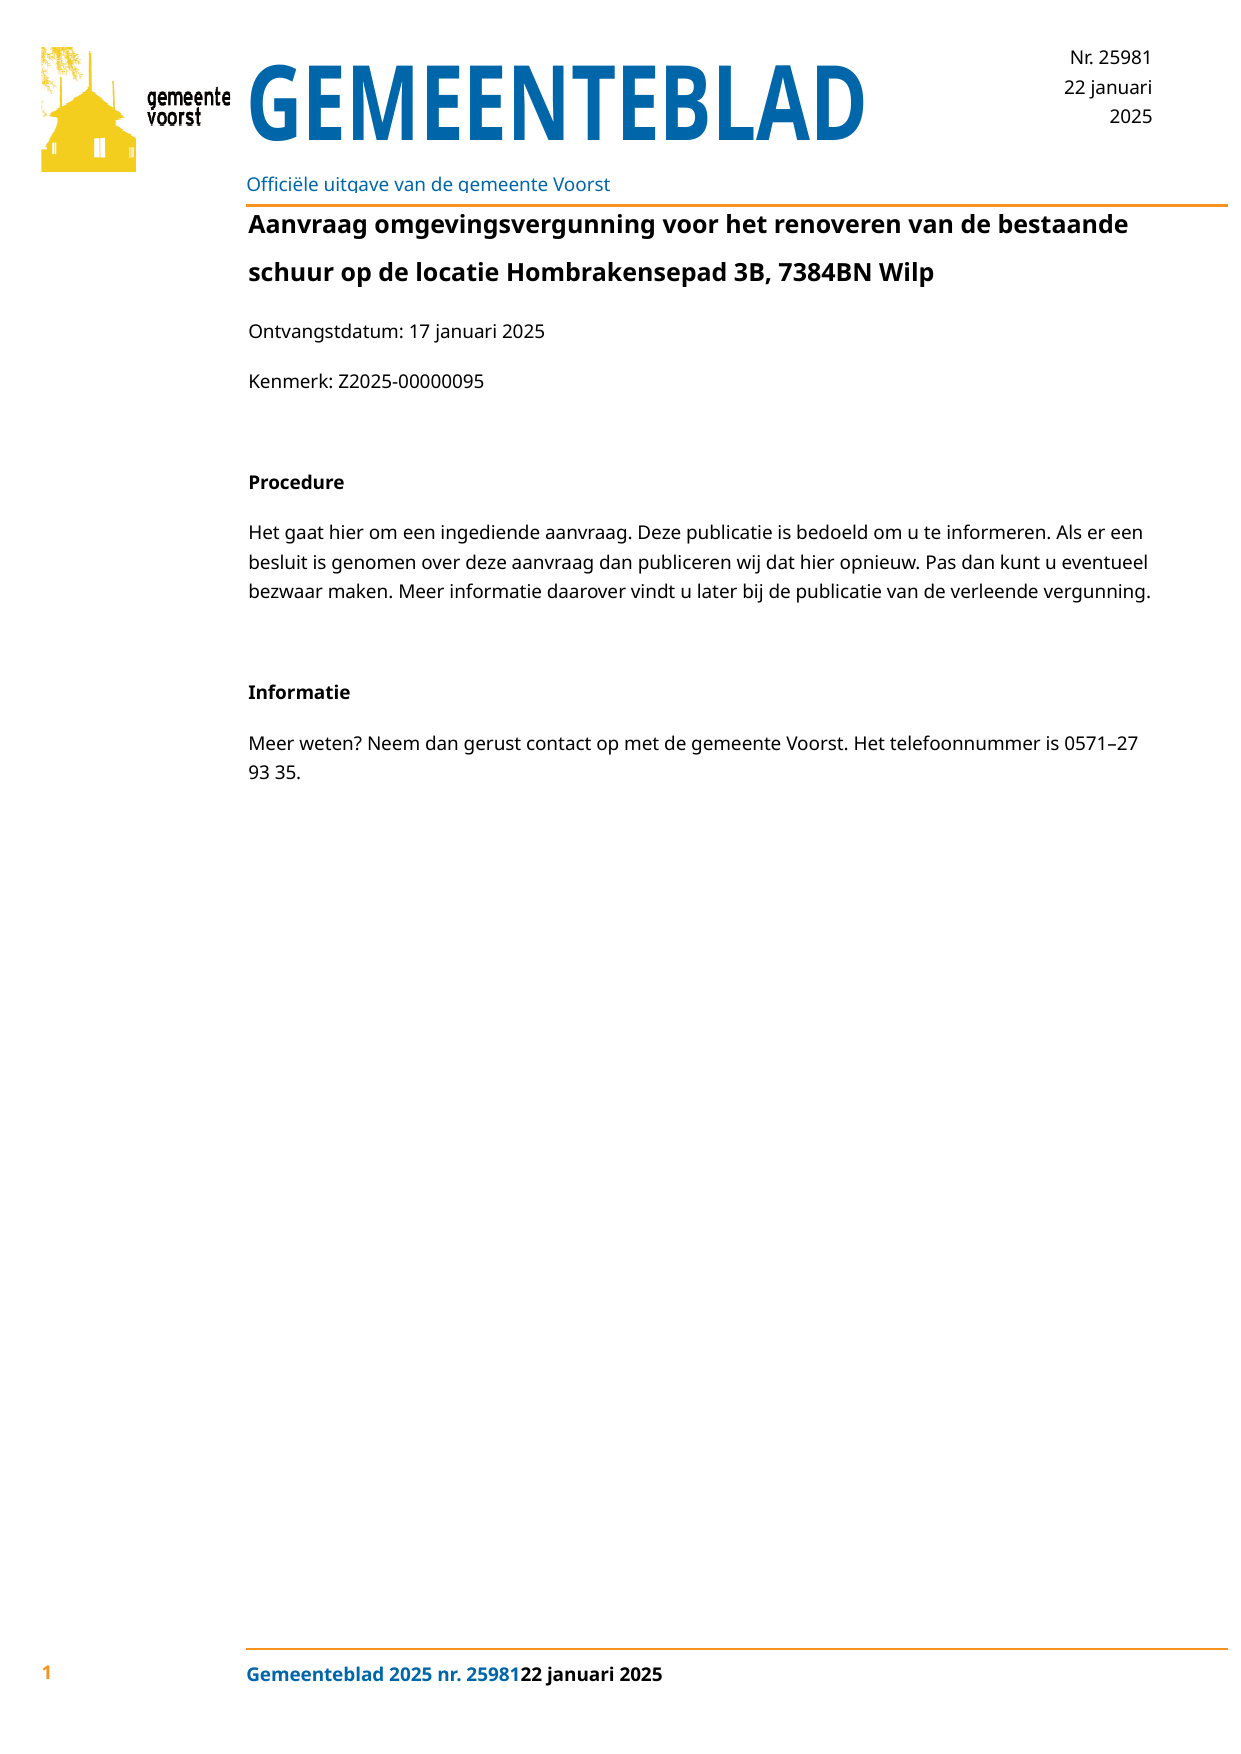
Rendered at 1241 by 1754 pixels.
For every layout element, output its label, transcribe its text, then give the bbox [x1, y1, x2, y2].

text Aanvraag omgevingsvergunning voor het renoveren van de bestaande schuur op de locatie Hombrakensepad 3B, 7384BN Wilp [248, 207, 1152, 288]
text Procedure [248, 469, 1152, 495]
text Ontvangstdatum: 17 januari 2025 [248, 318, 1152, 344]
text Kenmerk: Z2025-00000095 [248, 368, 1152, 394]
text Informatie [248, 679, 1152, 705]
text Meer weten? Neem dan gerust contact op met de gemeente Voorst. Het telefoonnummer is 0571–27 93 35. [248, 730, 1152, 785]
picture [41, 47, 231, 172]
text Het gaat hier om een ingediende aanvraag. Deze publicatie is bedoeld om u te informeren. Als er een besluit is genomen over deze aanvraag dan publiceren wij dat hier opnieuw. Pas dan kunt u eventueel bezwaar maken. Meer informatie daarover vindt u later bij de publicatie van de verleende vergunning. [248, 519, 1152, 604]
